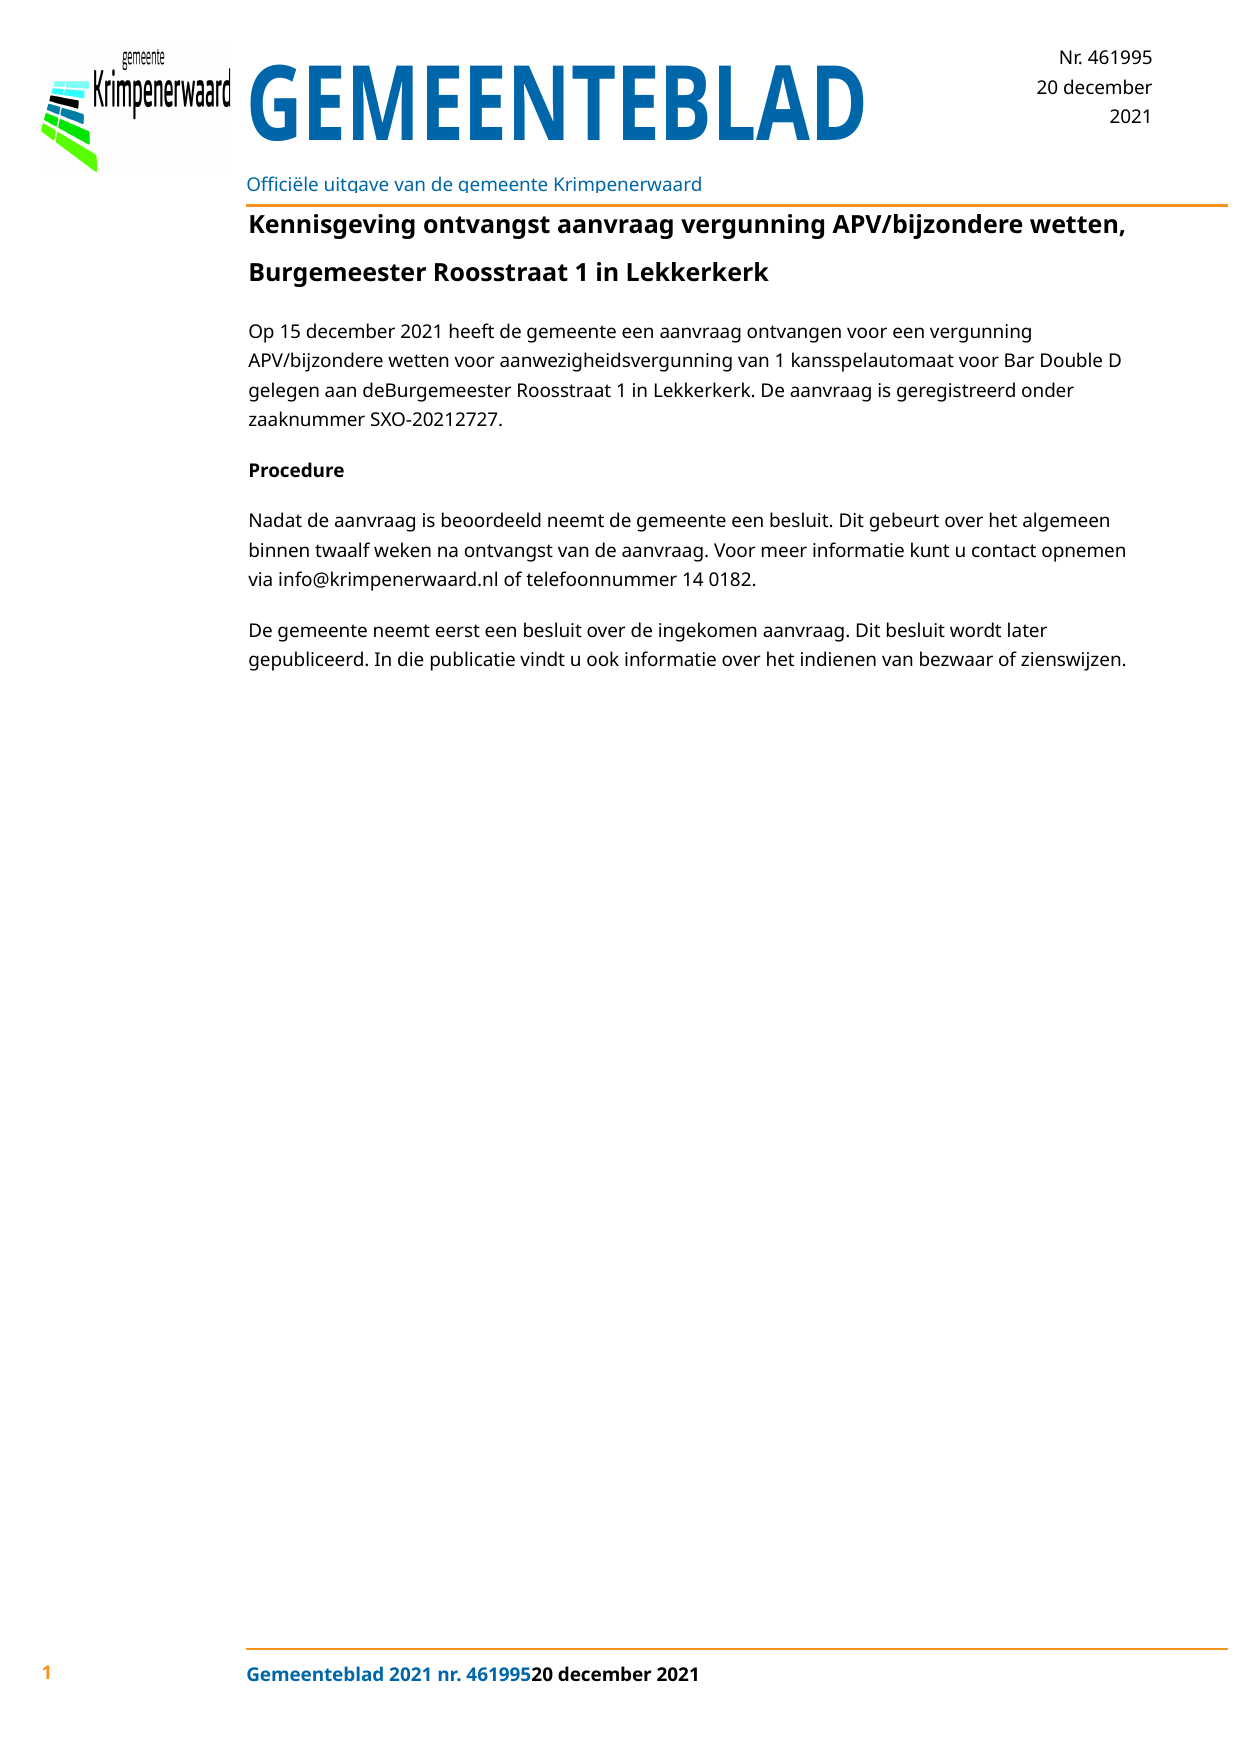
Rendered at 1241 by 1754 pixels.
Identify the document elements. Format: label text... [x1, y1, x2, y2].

text Procedure [248, 457, 1152, 483]
text Nadat de aanvraag is beoordeeld neemt de gemeente een besluit. Dit gebeurt over het algemeen binnen twaalf weken na ontvangst van de aanvraag. Voor meer informatie kunt u contact opnemen via info@krimpenerwaard.nl of telefoonnummer 14 0182. [248, 507, 1152, 592]
text De gemeente neemt eerst een besluit over de ingekomen aanvraag. Dit besluit wordt later gepubliceerd. In die publicatie vindt u ook informatie over het indienen van bezwaar of zienswijzen. [248, 617, 1152, 672]
text Op 15 december 2021 heeft de gemeente een aanvraag ontvangen voor een vergunning APV/bijzondere wetten voor aanwezigheidsvergunning van 1 kansspelautomaat voor Bar Double D gelegen aan deBurgemeester Roosstraat 1 in Lekkerkerk. De aanvraag is geregistreerd onder zaaknummer SXO-20212727. [248, 318, 1152, 432]
picture [41, 47, 231, 172]
text Kennisgeving ontvangst aanvraag vergunning APV/bijzondere wetten, Burgemeester Roosstraat 1 in Lekkerkerk [248, 207, 1152, 288]
